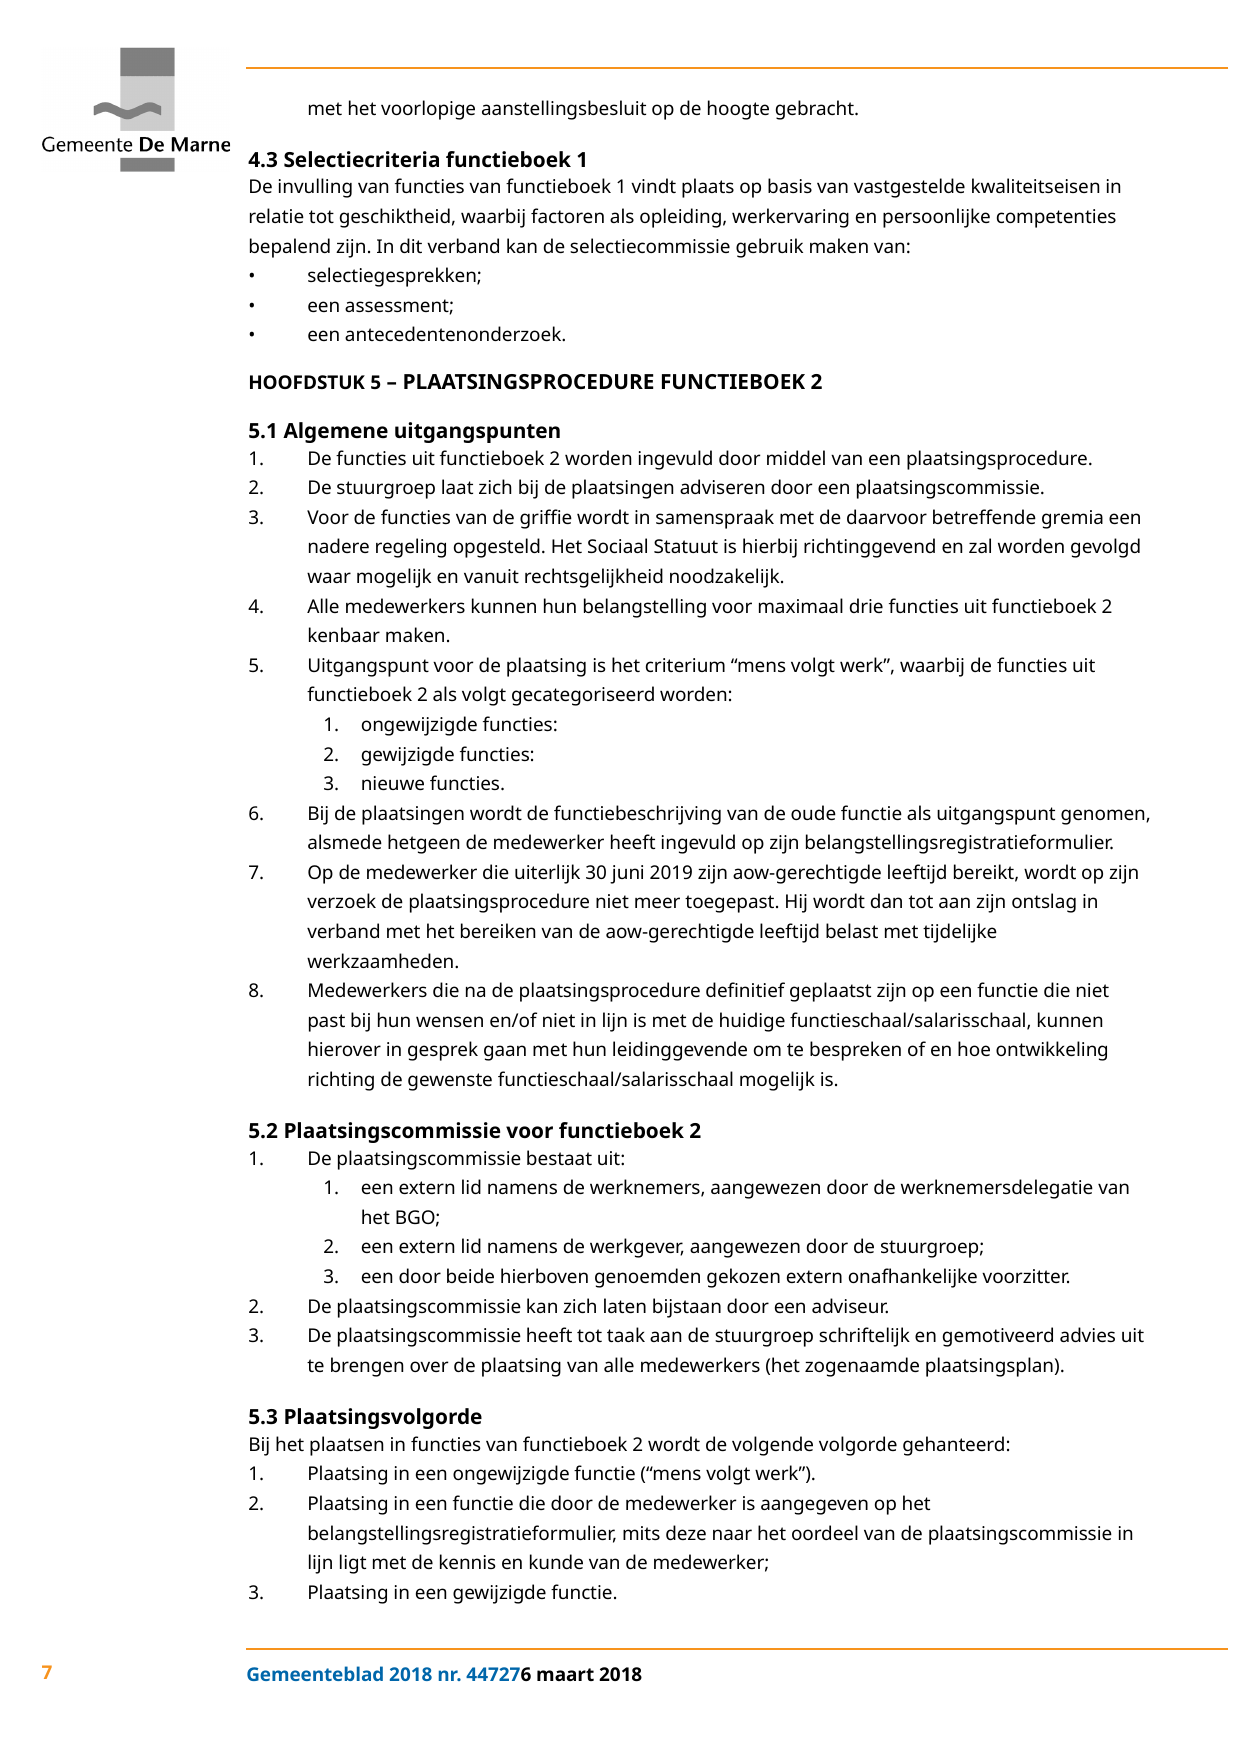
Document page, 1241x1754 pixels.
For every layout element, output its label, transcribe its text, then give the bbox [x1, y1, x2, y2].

list gewijzigde functies: [323, 741, 1152, 766]
list De stuurgroep laat zich bij de plaatsingen adviseren door een plaatsingscommissie. [248, 474, 1152, 500]
list een extern lid namens de werknemers, aangewezen door de werknemersdelegatie van het BGO; [323, 1174, 1152, 1230]
list Plaatsing in een functie die door de medewerker is aangegeven op het belangstellingsregistratieformulier, mits deze naar het oordeel van de plaatsingscommissie in lijn ligt met de kennis en kunde van de medewerker; [248, 1490, 1152, 1575]
text Bij het plaatsen in functies van functieboek 2 wordt de volgende volgorde gehanteerd: [248, 1431, 1152, 1457]
list De plaatsingscommissie kan zich laten bijstaan door een adviseur. [248, 1293, 1152, 1319]
text 5.2 Plaatsingscommissie voor functieboek 2 [248, 1117, 1152, 1145]
picture [41, 47, 231, 172]
list Medewerkers die na de plaatsingsprocedure definitief geplaatst zijn op een functie die niet past bij hun wensen en/of niet in lijn is met de huidige functieschaal/salarisschaal, kunnen hierover in gesprek gaan met hun leidinggevende om te bespreken of en hoe ontwikkeling richting de gewenste functieschaal/salarisschaal mogelijk is. [248, 977, 1152, 1092]
list nieuwe functies. [323, 770, 1152, 796]
text 5.3 Plaatsingsvolgorde [248, 1402, 1152, 1431]
list Bij de plaatsingen wordt de functiebeschrijving van de oude functie als uitgangspunt genomen, alsmede hetgeen de medewerker heeft ingevuld op zijn belangstellingsregistratieformulier. [248, 800, 1152, 855]
list Alle medewerkers kunnen hun belangstelling voor maximaal drie functies uit functieboek 2 kenbaar maken. [248, 593, 1152, 648]
text HOOFDSTUK 5 – PLAATSINGSPROCEDURE FUNCTIEBOEK 2 [248, 367, 1152, 396]
list een door beide hierboven genoemden gekozen extern onafhankelijke voorzitter. [323, 1263, 1152, 1289]
list Plaatsing in een gewijzigde functie. [248, 1579, 1152, 1604]
list De plaatsingscommissie bestaat uit: [248, 1145, 1152, 1171]
list Plaatsing in een ongewijzigde functie (“mens volgt werk”). [248, 1461, 1152, 1486]
list met het voorlopige aanstellingsbesluit op de hoogte gebracht. [248, 95, 1152, 121]
text 5.1 Algemene uitgangspunten [248, 416, 1152, 445]
text De invulling van functies van functieboek 1 vindt plaats op basis van vastgestelde kwaliteitseisen in relatie tot geschiktheid, waarbij factoren als opleiding, werkervaring en persoonlijke competenties bepalend zijn. In dit verband kan de selectiecommissie gebruik maken van: [248, 174, 1152, 258]
list De functies uit functieboek 2 worden ingevuld door middel van een plaatsingsprocedure. [248, 445, 1152, 471]
text 4.3 Selectiecriteria functieboek 1 [248, 145, 1152, 174]
list ongewijzigde functies: [323, 711, 1152, 737]
list een antecedentenonderzoek. [248, 322, 1152, 347]
list een extern lid namens de werkgever, aangewezen door de stuurgroep; [323, 1234, 1152, 1259]
list Op de medewerker die uiterlijk 30 juni 2019 zijn aow-gerechtigde leeftijd bereikt, wordt op zijn verzoek de plaatsingsprocedure niet meer toegepast. Hij wordt dan tot aan zijn ontslag in verband met het bereiken van de aow-gerechtigde leeftijd belast met tijdelijke werkzaamheden. [248, 859, 1152, 973]
list selectiegesprekken; [248, 262, 1152, 288]
list De plaatsingscommissie heeft tot taak aan de stuurgroep schriftelijk en gemotiveerd advies uit te brengen over de plaatsing van alle medewerkers (het zogenaamde plaatsingsplan). [248, 1322, 1152, 1378]
list een assessment; [248, 292, 1152, 318]
list Uitgangspunt voor de plaatsing is het criterium “mens volgt werk”, waarbij de functies uit functieboek 2 als volgt gecategoriseerd worden: [248, 652, 1152, 707]
list Voor de functies van de griffie wordt in samenspraak met de daarvoor betreffende gremia een nadere regeling opgesteld. Het Sociaal Statuut is hierbij richtinggevend en zal worden gevolgd waar mogelijk en vanuit rechtsgelijkheid noodzakelijk. [248, 504, 1152, 589]
